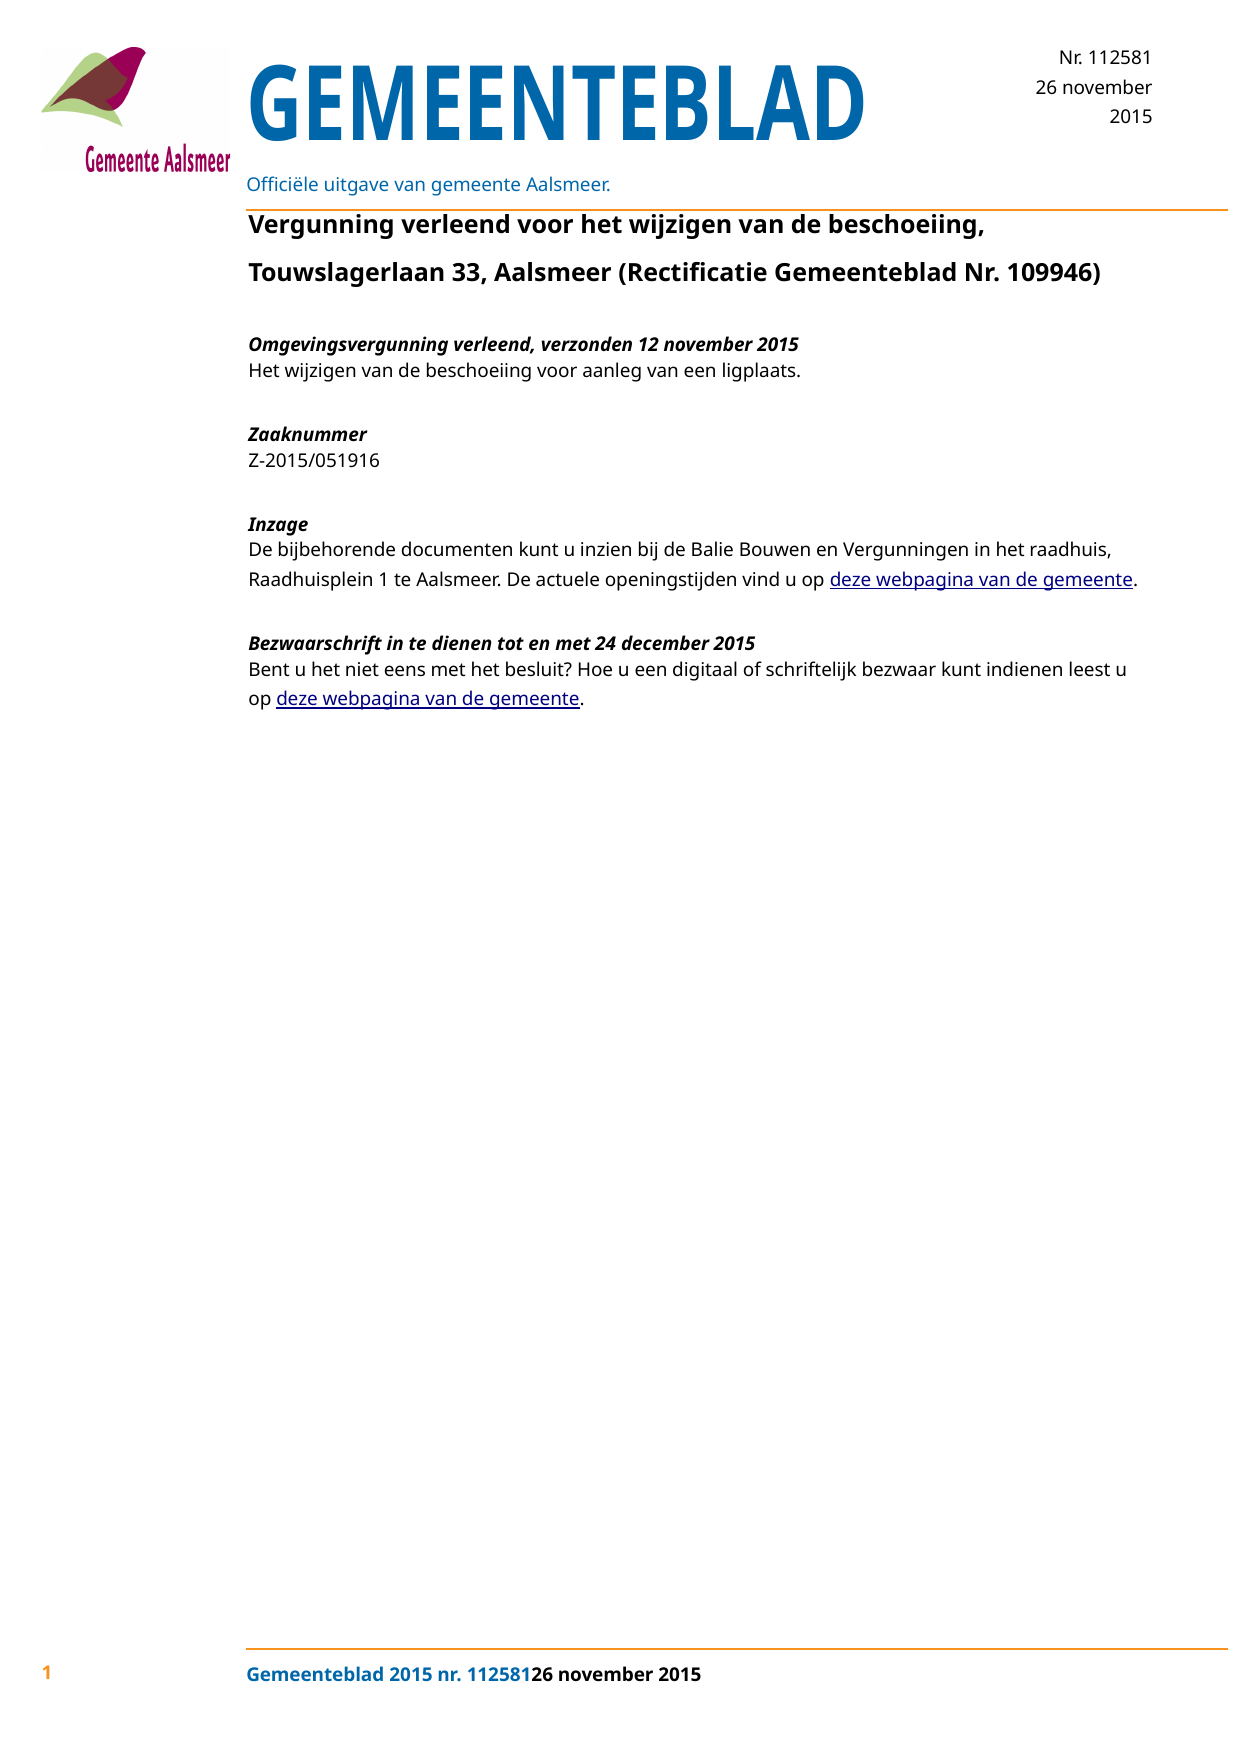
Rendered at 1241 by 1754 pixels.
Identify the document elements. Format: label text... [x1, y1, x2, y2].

picture [41, 47, 231, 172]
text Bent u het niet eens met het besluit? Hoe u een digitaal of schriftelijk bezwaar kunt indienen leest u op deze webpagina van de gemeente. [248, 656, 1152, 711]
text Z-2015/051916 [248, 447, 1152, 473]
text Het wijzigen van de beschoeiing voor aanleg van een ligplaats. [248, 357, 1152, 383]
text Bezwaarschrift in te dienen tot en met 24 december 2015 [248, 630, 1152, 656]
text De bijbehorende documenten kunt u inzien bij de Balie Bouwen en Vergunningen in het raadhuis, Raadhuisplein 1 te Aalsmeer. De actuele openingstijden vind u op deze webpagina van de gemeente. [248, 537, 1152, 592]
text Vergunning verleend voor het wijzigen van de beschoeiing, Touwslagerlaan 33, Aalsmeer (Rectificatie Gemeenteblad Nr. 109946) [248, 211, 1152, 288]
text Omgevingsvergunning verleend, verzonden 12 november 2015 [248, 331, 1152, 357]
text Inzage [248, 511, 1152, 537]
text Zaaknummer [248, 421, 1152, 447]
